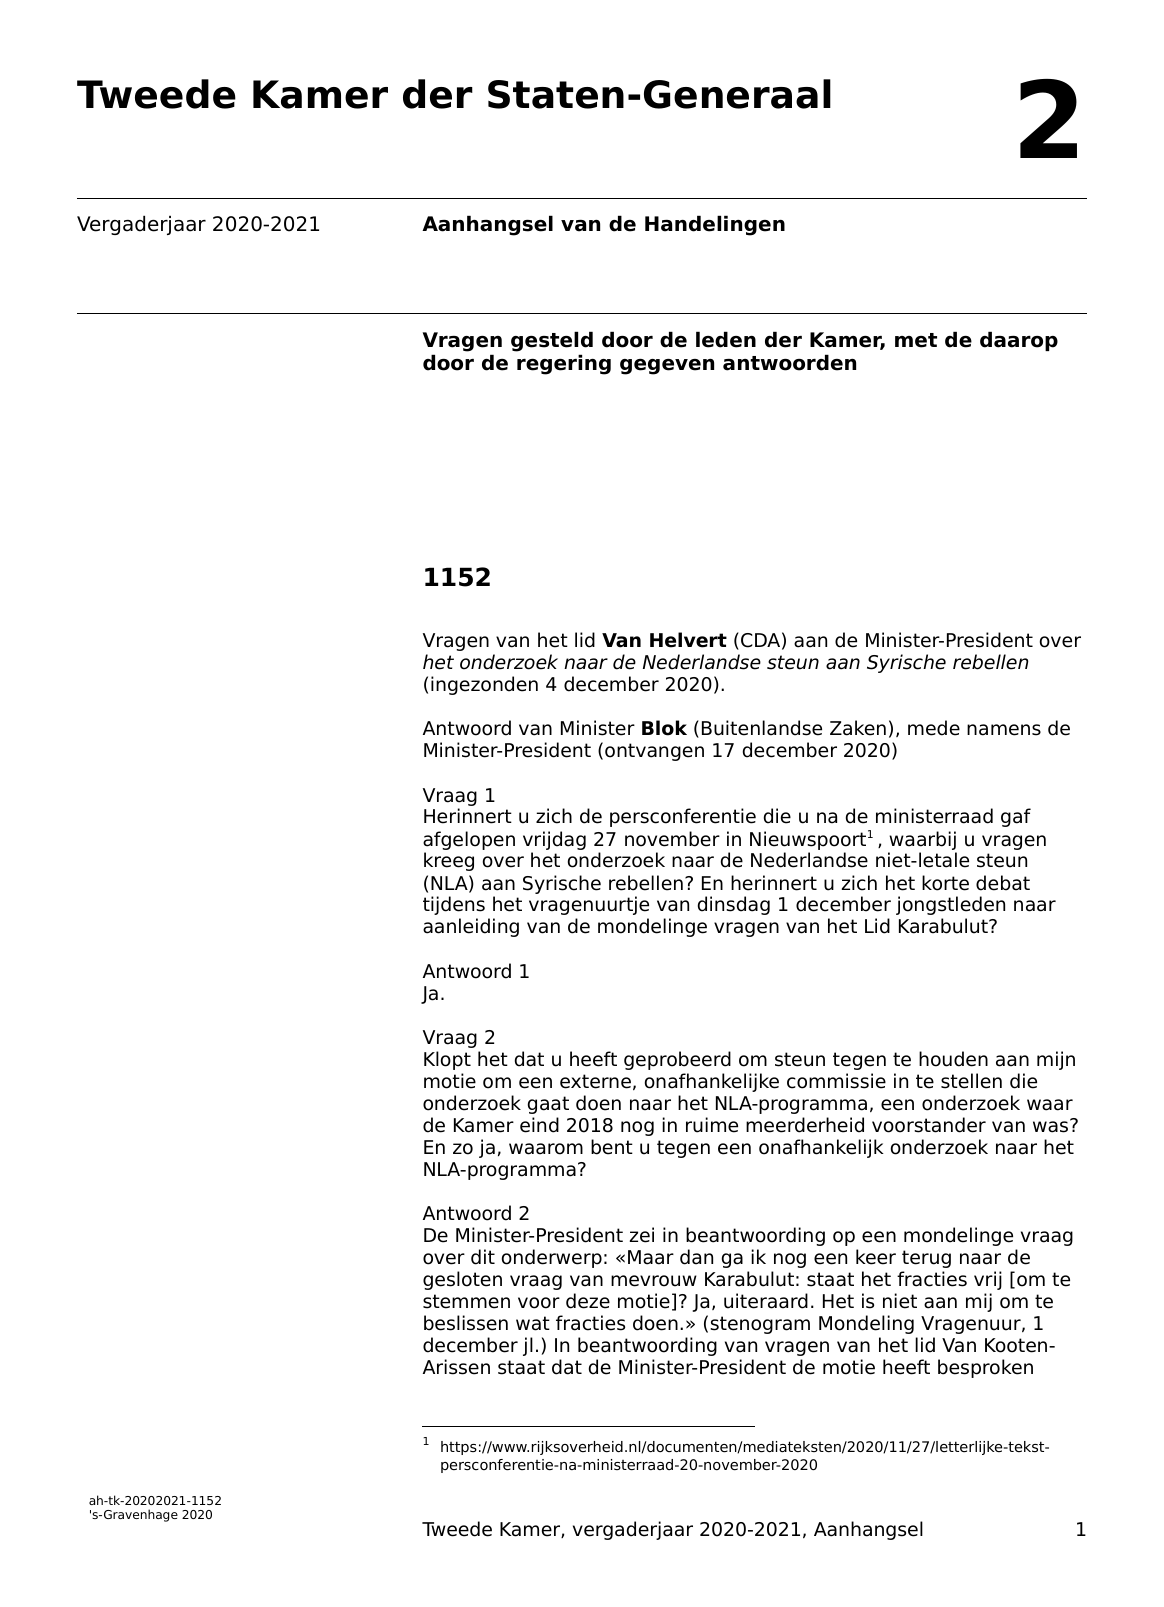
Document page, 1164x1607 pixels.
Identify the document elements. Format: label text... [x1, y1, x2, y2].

table_header 2 [886, 59, 1087, 198]
text Herinnert u zich de persconferentie die u na de ministerraad gaf afgelopen vrijdag 27 november in Nieuwspoort, waarbij u vragen kreeg over het onderzoek naar de Nederlandse niet-letale steun (NLA) aan Syrische rebellen? En herinnert u zich het korte debat tijdens het vragenuurtje van dinsdag 1 december jongstleden naar aanleiding van de mondelinge vragen van het Lid Karabulut? [422, 806, 1087, 938]
table_cell Vergaderjaar 2020-2021 [77, 199, 422, 313]
text Antwoord 1 [422, 961, 1087, 982]
table_cell Vragen gesteld door de leden der Kamer, met de daarop door de regering gegeven antwoorden [422, 314, 1087, 375]
table_header Tweede Kamer der Staten-Generaal [77, 59, 886, 198]
text Vragen van het lid Van Helvert (CDA) aan de Minister-President over het onderzoek naar de Nederlandse steun aan Syrische rebellen (ingezonden 4 december 2020). [422, 630, 1087, 696]
text Vraag 2 [422, 1027, 1087, 1049]
text Antwoord 2 [422, 1203, 1087, 1225]
text 's-Gravenhage 2020 [88, 1508, 323, 1522]
text 1152 [422, 563, 1087, 592]
text Antwoord van Minister Blok (Buitenlandse Zaken), mede namens de Minister-President (ontvangen 17 december 2020) [422, 718, 1087, 762]
text Vraag 1 [422, 784, 1087, 806]
text ah-tk-20202021-1152 [88, 1494, 323, 1508]
text De Minister-President zei in beantwoording op een mondelinge vraag over dit onderwerp: «Maar dan ga ik nog een keer terug naar de gesloten vraag van mevrouw Karabulut: staat het fracties vrij [om te stemmen voor deze motie]? Ja, uiteraard. Het is niet aan mij om te beslissen wat fracties doen.» (stenogram Mondeling Vragenuur, 1 december jl.) In beantwoording van vragen van het lid Van Kooten-Arissen staat dat de Minister-President de motie heeft besproken [422, 1225, 1087, 1378]
text https://www.rijksoverheid.nl/documenten/mediateksten/2020/11/27/letterlijke-tekst-persconferentie-na-ministerraad-20-november-2020 [422, 1435, 1087, 1474]
text Klopt het dat u heeft geprobeerd om steun tegen te houden aan mijn motie om een externe, onafhankelijke commissie in te stellen die onderzoek gaat doen naar het NLA-programma, een onderzoek waar de Kamer eind 2018 nog in ruime meerderheid voorstander van was? En zo ja, waarom bent u tegen een onafhankelijk onderzoek naar het NLA-programma? [422, 1049, 1087, 1181]
table_cell [77, 314, 422, 375]
table_cell Aanhangsel van de Handelingen [422, 199, 1087, 313]
text Ja. [422, 982, 1087, 1004]
